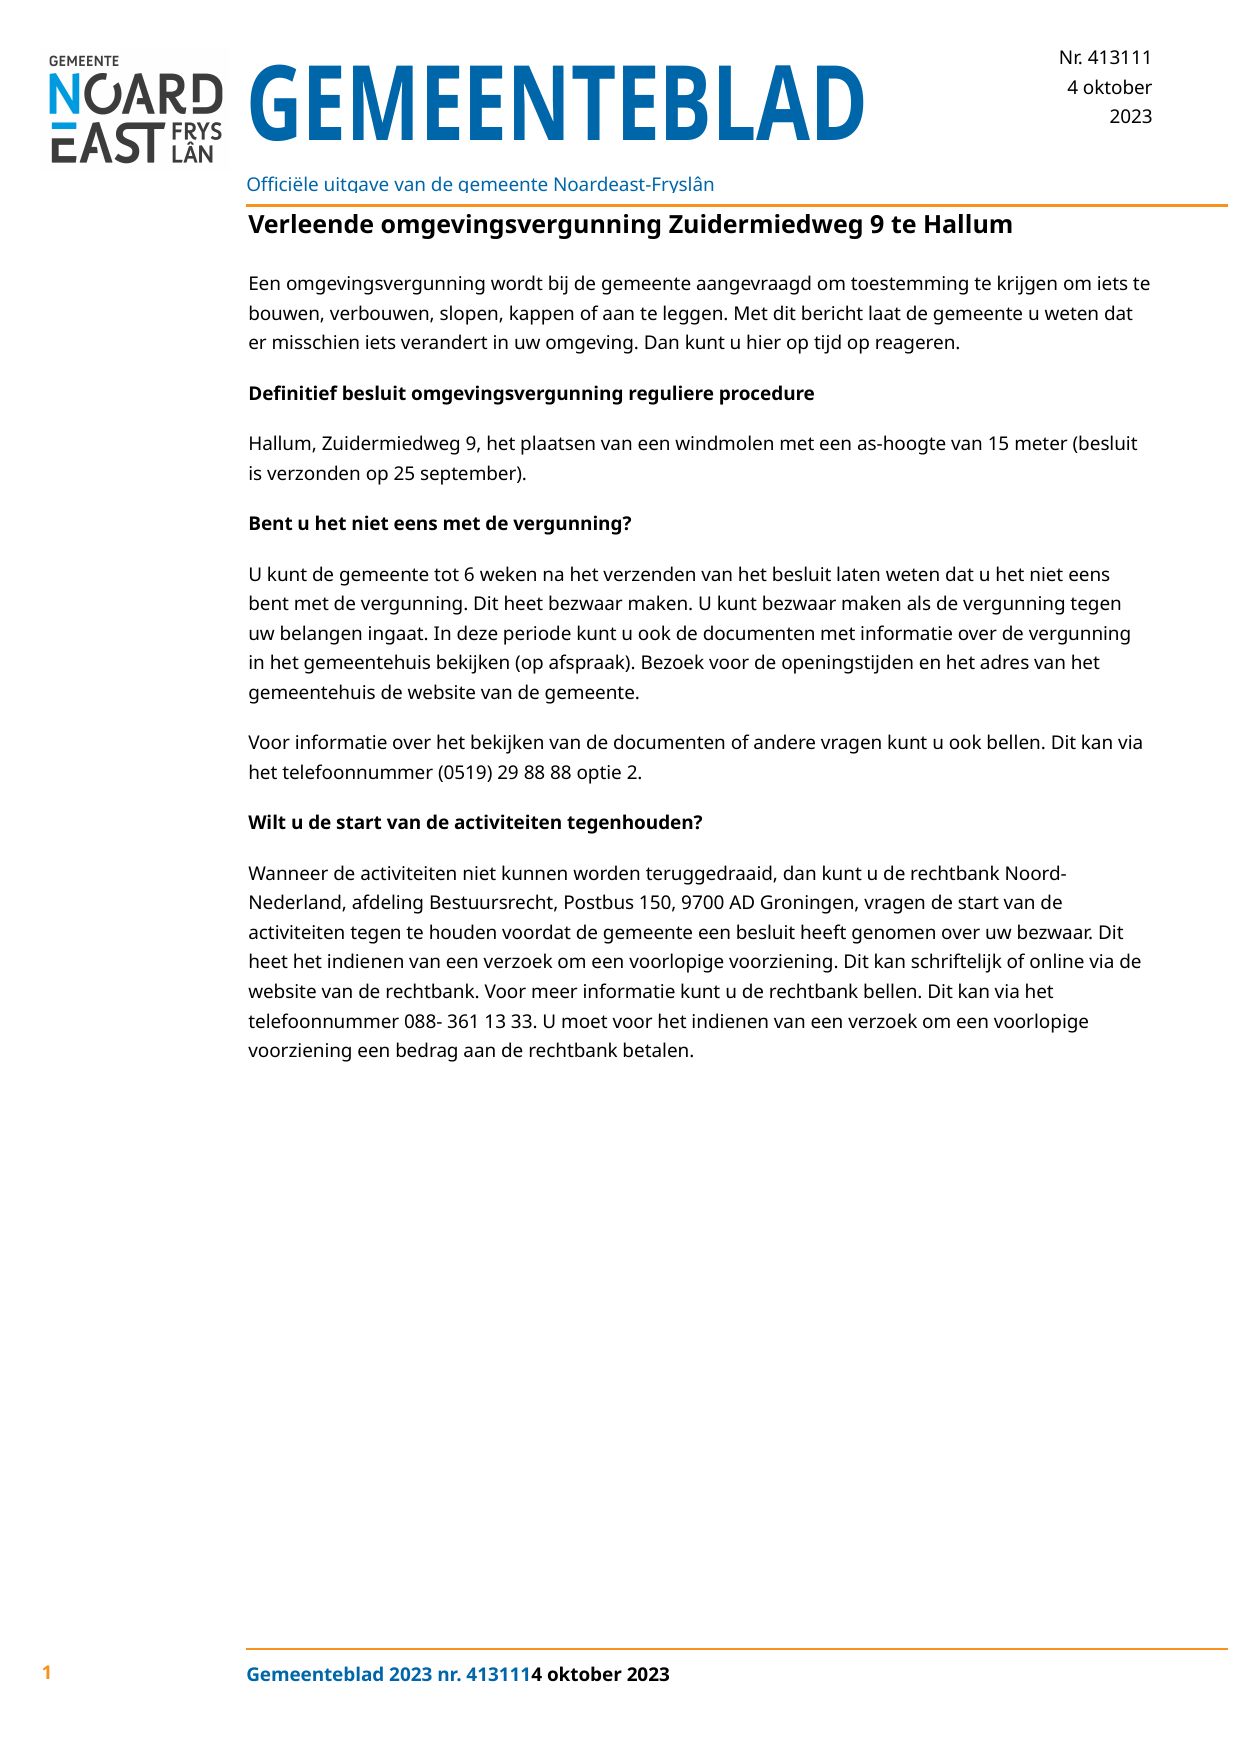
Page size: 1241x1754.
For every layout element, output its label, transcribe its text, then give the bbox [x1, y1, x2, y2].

text Een omgevingsvergunning wordt bij de gemeente aangevraagd om toestemming te krijgen om iets te bouwen, verbouwen, slopen, kappen of aan te leggen. Met dit bericht laat de gemeente u weten dat er misschien iets verandert in uw omgeving. Dan kunt u hier op tijd op reageren. [248, 270, 1152, 355]
text U kunt de gemeente tot 6 weken na het verzenden van het besluit laten weten dat u het niet eens bent met de vergunning. Dit heet bezwaar maken. U kunt bezwaar maken als de vergunning tegen uw belangen ingaat. In deze periode kunt u ook de documenten met informatie over de vergunning in het gemeentehuis bekijken (op afspraak). Bezoek voor de openingstijden en het adres van het gemeentehuis de website van de gemeente. [248, 561, 1152, 705]
text Hallum, Zuidermiedweg 9, het plaatsen van een windmolen met een as-hoogte van 15 meter (besluit is verzonden op 25 september). [248, 430, 1152, 486]
text Definitief besluit omgevingsvergunning reguliere procedure [248, 380, 1152, 406]
text Bent u het niet eens met de vergunning? [248, 510, 1152, 536]
text Voor informatie over het bekijken van de documenten of andere vragen kunt u ook bellen. Dit kan via het telefoonnummer (0519) 29 88 88 optie 2. [248, 729, 1152, 785]
text Wilt u de start van de activiteiten tegenhouden? [248, 809, 1152, 835]
picture [41, 47, 231, 172]
text Wanneer de activiteiten niet kunnen worden teruggedraaid, dan kunt u de rechtbank Noord-Nederland, afdeling Bestuursrecht, Postbus 150, 9700 AD Groningen, vragen de start van de activiteiten tegen te houden voordat de gemeente een besluit heeft genomen over uw bezwaar. Dit heet het indienen van een verzoek om een voorlopige voorziening. Dit kan schriftelijk of online via de website van de rechtbank. Voor meer informatie kunt u de rechtbank bellen. Dit kan via het telefoonnummer 088- 361 13 33. U moet voor het indienen van een verzoek om een voorlopige voorziening een bedrag aan de rechtbank betalen. [248, 860, 1152, 1063]
text Verleende omgevingsvergunning Zuidermiedweg 9 te Hallum [248, 207, 1152, 241]
